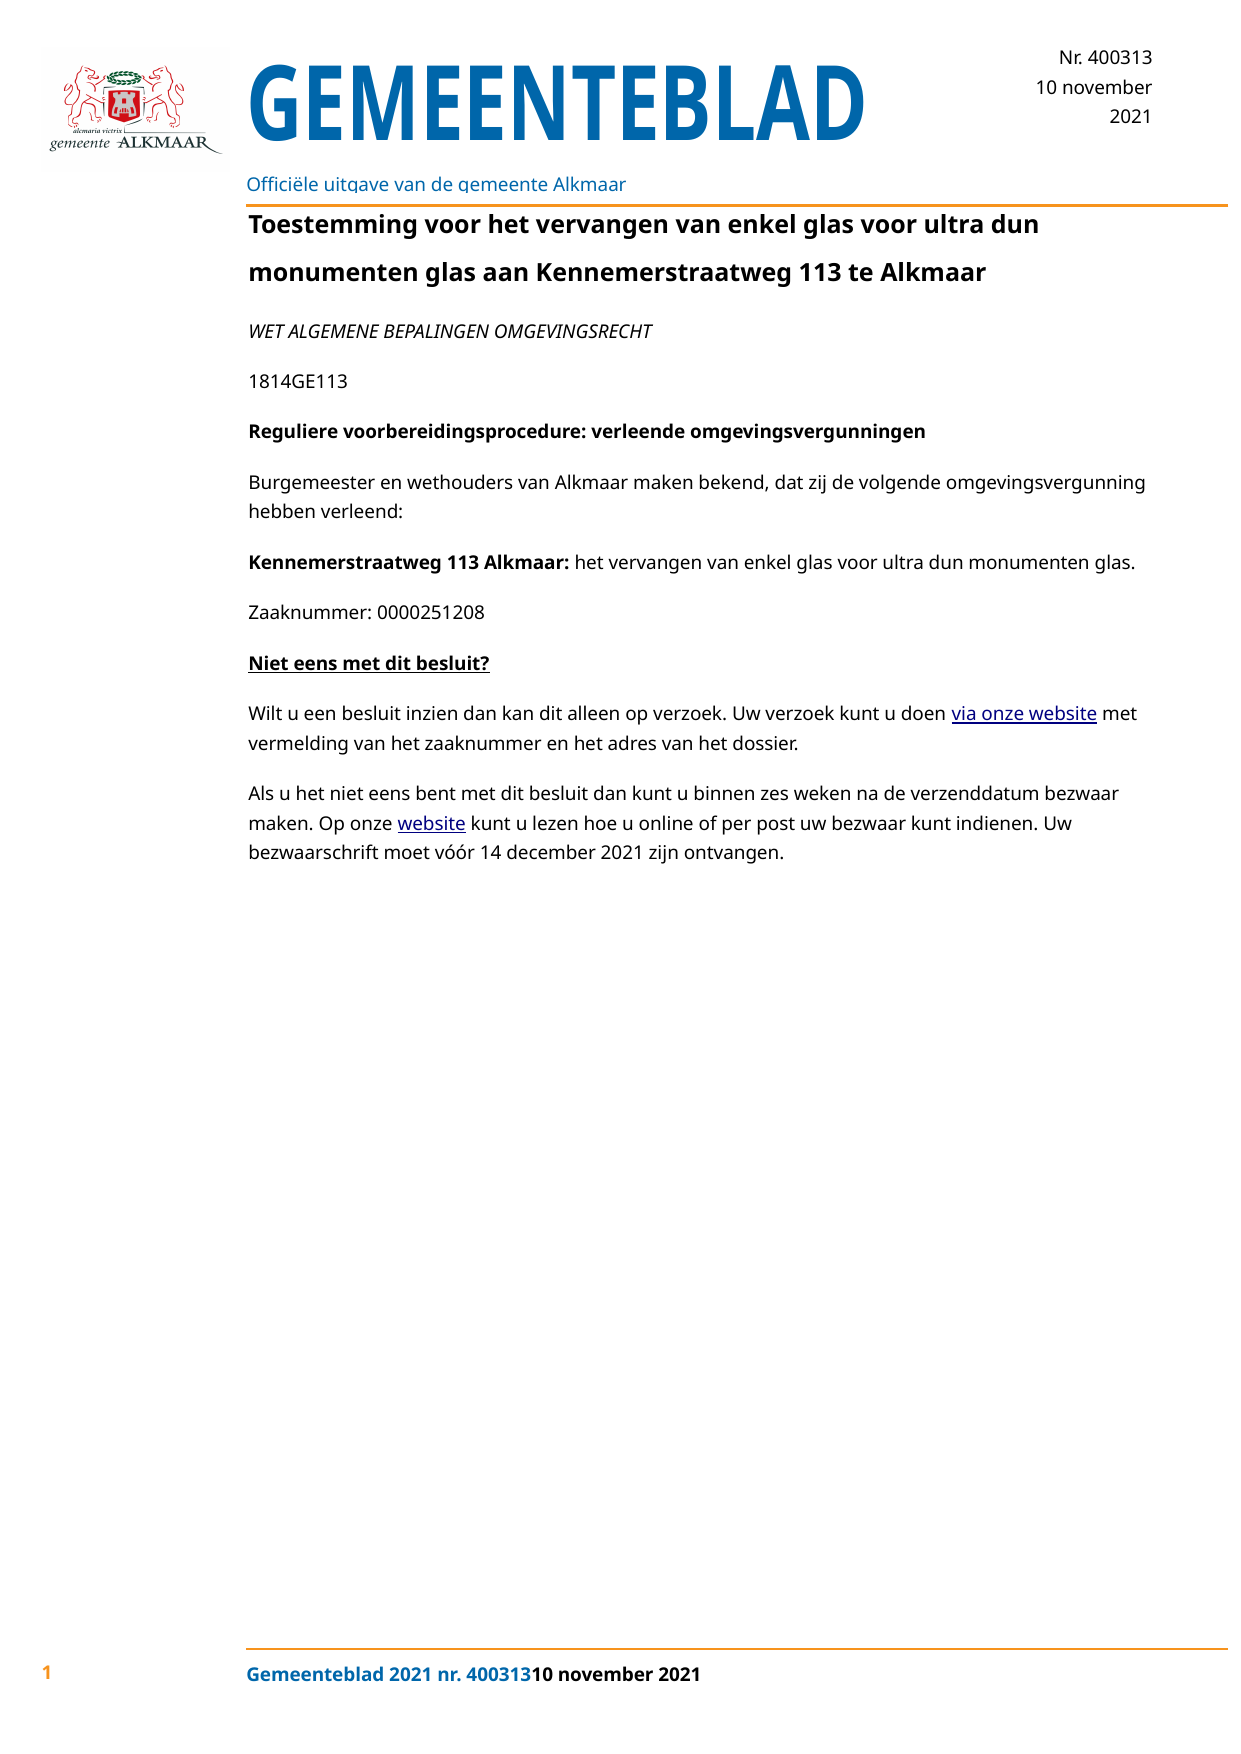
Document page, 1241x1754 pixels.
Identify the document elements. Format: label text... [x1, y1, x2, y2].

text Burgemeester en wethouders van Alkmaar maken bekend, dat zij de volgende omgevingsvergunning hebben verleend: [248, 469, 1152, 524]
text Als u het niet eens bent met dit besluit dan kunt u binnen zes weken na de verzenddatum bezwaar maken. Op onze website kunt u lezen hoe u online of per post uw bezwaar kunt indienen. Uw bezwaarschrift moet vóór 14 december 2021 zijn ontvangen. [248, 780, 1152, 865]
text Niet eens met dit besluit? [248, 650, 1152, 676]
text Toestemming voor het vervangen van enkel glas voor ultra dun monumenten glas aan Kennemerstraatweg 113 te Alkmaar [248, 207, 1152, 288]
picture [41, 47, 231, 172]
text 1814GE113 [248, 368, 1152, 394]
text Kennemerstraatweg 113 Alkmaar: het vervangen van enkel glas voor ultra dun monumenten glas. [248, 549, 1152, 575]
text Wilt u een besluit inzien dan kan dit alleen op verzoek. Uw verzoek kunt u doen via onze website met vermelding van het zaaknummer en het adres van het dossier. [248, 700, 1152, 756]
text Zaaknummer: 0000251208 [248, 599, 1152, 625]
text WET ALGEMENE BEPALINGEN OMGEVINGSRECHT [248, 318, 1152, 344]
text Reguliere voorbereidingsprocedure: verleende omgevingsvergunningen [248, 419, 1152, 444]
